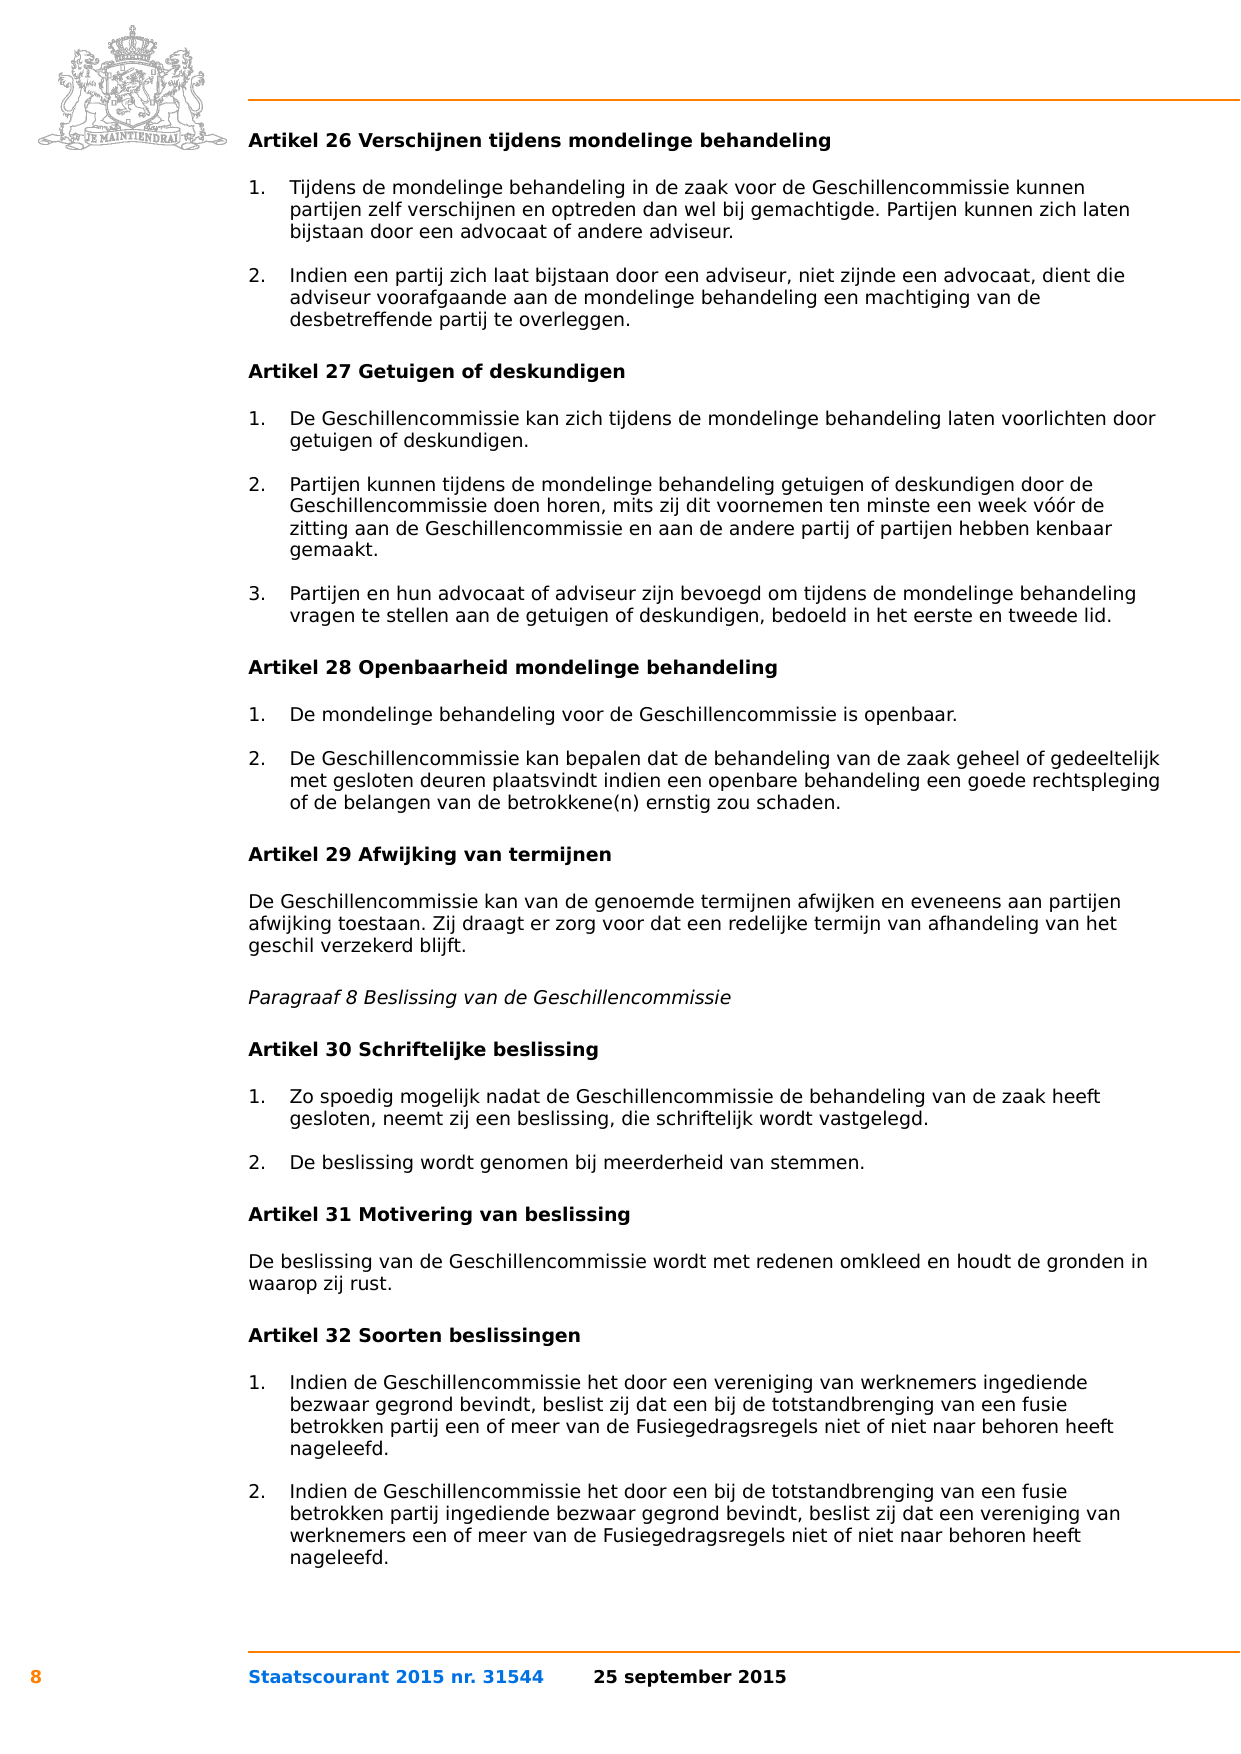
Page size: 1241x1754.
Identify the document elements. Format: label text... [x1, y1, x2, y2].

text 1. Tijdens de mondelinge behandeling in de zaak voor de Geschillencommissie kunnen partijen zelf verschijnen en optreden dan wel bij gemachtigde. Partijen kunnen zich laten bijstaan door een advocaat of andere adviseur. [248, 177, 1163, 243]
text 1. Indien de Geschillencommissie het door een vereniging van werknemers ingediende bezwaar gegrond bevindt, beslist zij dat een bij de totstandbrenging van een fusie betrokken partij een of meer van de Fusiegedragsregels niet of niet naar behoren heeft nageleefd. [248, 1372, 1163, 1459]
picture [38, 25, 227, 150]
text 1. De mondelinge behandeling voor de Geschillencommissie is openbaar. [248, 704, 1163, 726]
text 1. De Geschillencommissie kan zich tijdens de mondelinge behandeling laten voorlichten door getuigen of deskundigen. [248, 408, 1163, 452]
text 2. De beslissing wordt genomen bij meerderheid van stemmen. [248, 1152, 1163, 1174]
subtitle Paragraaf 8 Beslissing van de Geschillencommissie [248, 987, 1163, 1009]
subtitle Artikel 30 Schriftelijke beslissing [248, 1039, 1163, 1061]
text De beslissing van de Geschillencommissie wordt met redenen omkleed en houdt de gronden in waarop zij rust. [248, 1251, 1163, 1294]
text 2. De Geschillencommissie kan bepalen dat de behandeling van de zaak geheel of gedeeltelijk met gesloten deuren plaatsvindt indien een openbare behandeling een goede rechtspleging of de belangen van de betrokkene(n) ernstig zou schaden. [248, 748, 1163, 814]
text De Geschillencommissie kan van de genoemde termijnen afwijken en eveneens aan partijen afwijking toestaan. Zij draagt er zorg voor dat een redelijke termijn van afhandeling van het geschil verzekerd blijft. [248, 891, 1163, 957]
text 1. Zo spoedig mogelijk nadat de Geschillencommissie de behandeling van de zaak heeft gesloten, neemt zij een beslissing, die schriftelijk wordt vastgelegd. [248, 1086, 1163, 1130]
subtitle Artikel 26 Verschijnen tijdens mondelinge behandeling [248, 130, 1163, 152]
subtitle Artikel 28 Openbaarheid mondelinge behandeling [248, 657, 1163, 679]
subtitle Artikel 29 Afwijking van termijnen [248, 844, 1163, 866]
text 2. Indien de Geschillencommissie het door een bij de totstandbrenging van een fusie betrokken partij ingediende bezwaar gegrond bevindt, beslist zij dat een vereniging van werknemers een of meer van de Fusiegedragsregels niet of niet naar behoren heeft nageleefd. [248, 1481, 1163, 1569]
text 2. Partijen kunnen tijdens de mondelinge behandeling getuigen of deskundigen door de Geschillencommissie doen horen, mits zij dit voornemen ten minste een week vóór de zitting aan de Geschillencommissie en aan de andere partij of partijen hebben kenbaar gemaakt. [248, 473, 1163, 561]
subtitle Artikel 32 Soorten beslissingen [248, 1324, 1163, 1347]
subtitle Artikel 27 Getuigen of deskundigen [248, 361, 1163, 383]
subtitle Artikel 31 Motivering van beslissing [248, 1204, 1163, 1226]
text 2. Indien een partij zich laat bijstaan door een adviseur, niet zijnde een advocaat, dient die adviseur voorafgaande aan de mondelinge behandeling een machtiging van de desbetreffende partij te overleggen. [248, 265, 1163, 331]
text 3. Partijen en hun advocaat of adviseur zijn bevoegd om tijdens de mondelinge behandeling vragen te stellen aan de getuigen of deskundigen, bedoeld in het eerste en tweede lid. [248, 583, 1163, 627]
